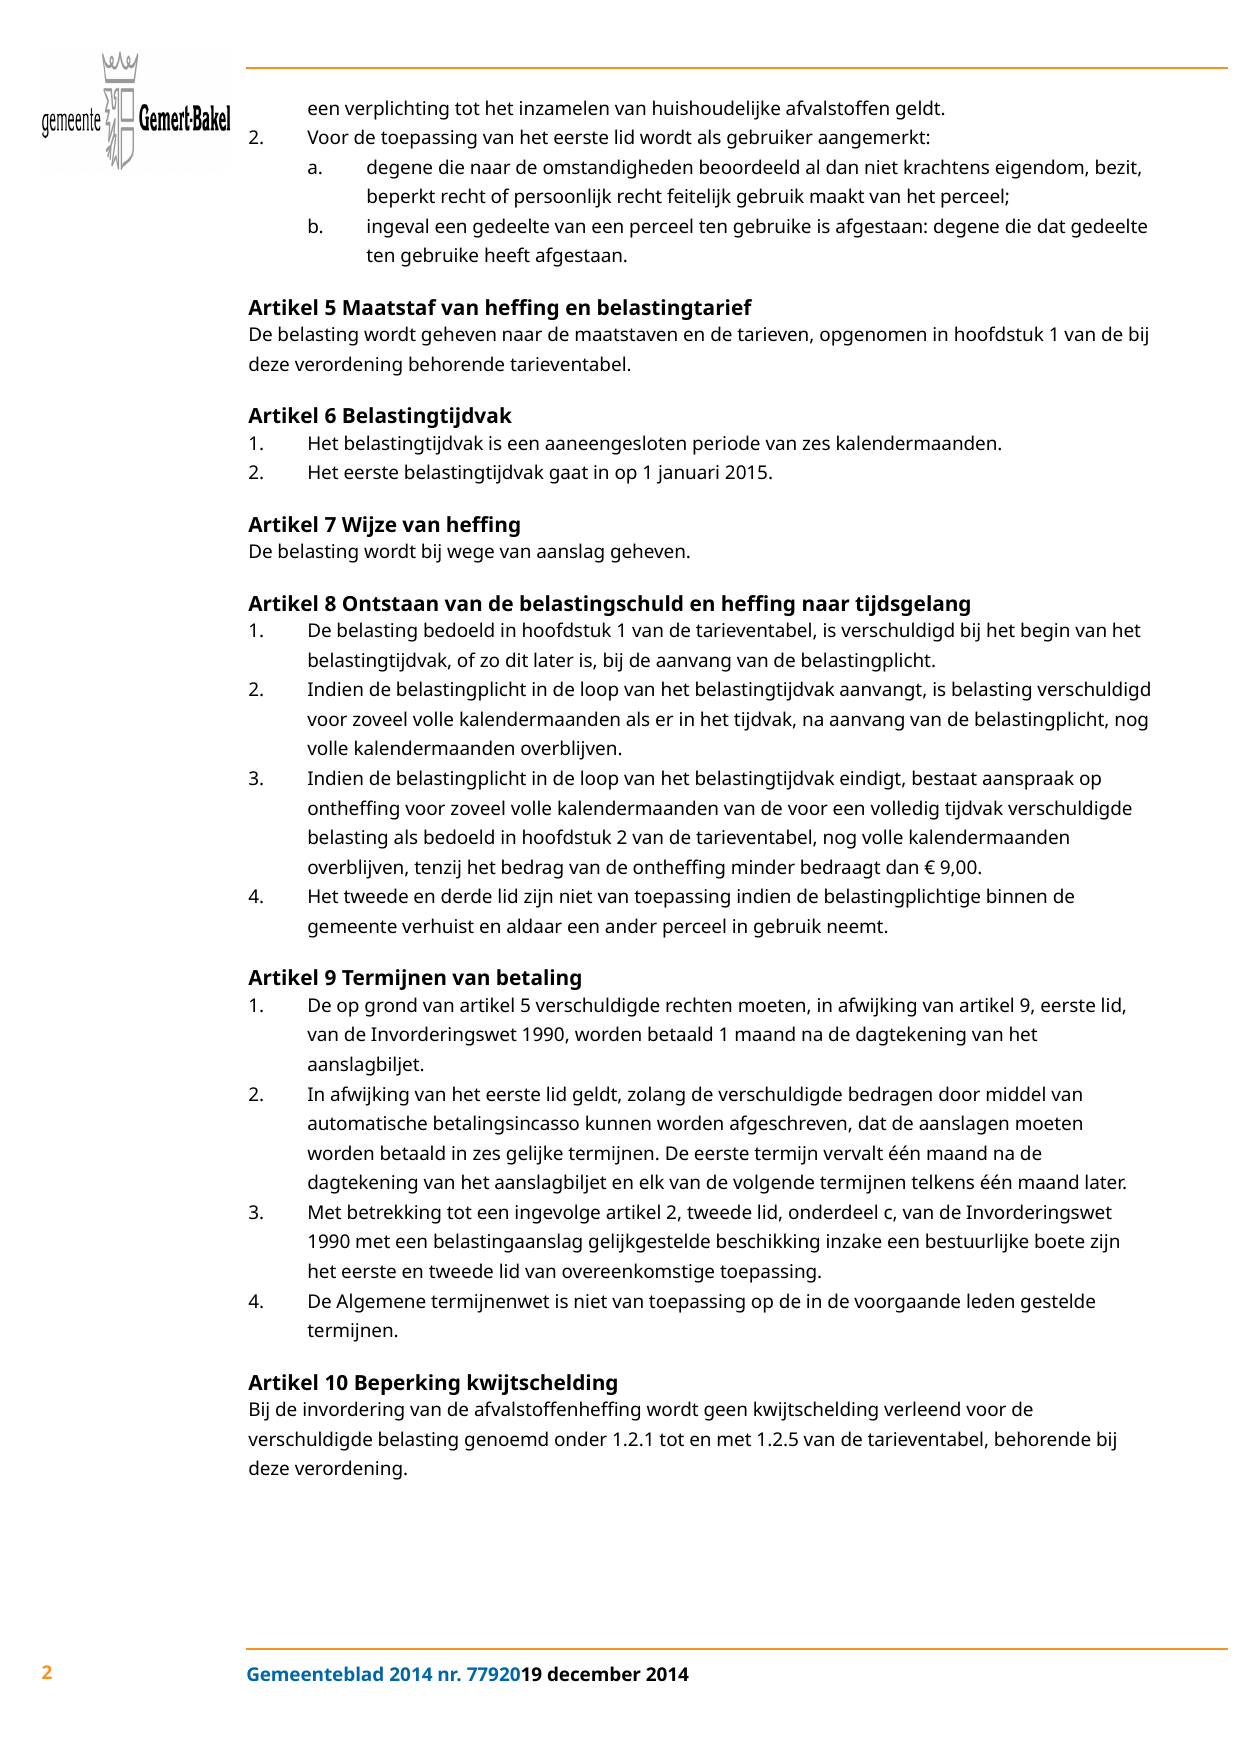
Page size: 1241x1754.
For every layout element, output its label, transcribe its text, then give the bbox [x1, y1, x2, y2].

text Bij de invordering van de afvalstoffenheffing wordt geen kwijtschelding verleend voor de verschuldigde belasting genoemd onder 1.2.1 tot en met 1.2.5 van de tarieventabel, behorende bij deze verordening. [248, 1396, 1152, 1481]
list Indien de belastingplicht in de loop van het belastingtijdvak eindigt, bestaat aanspraak op ontheffing voor zoveel volle kalendermaanden van de voor een volledig tijdvak verschuldigde belasting als bedoeld in hoofdstuk 2 van de tarieventabel, nog volle kalendermaanden overblijven, tenzij het bedrag van de ontheffing minder bedraagt dan € 9,00. [248, 765, 1152, 880]
list een verplichting tot het inzamelen van huishoudelijke afvalstoffen geldt. [248, 95, 1152, 121]
list Voor de toepassing van het eerste lid wordt als gebruiker aangemerkt: [248, 124, 1152, 150]
list De Algemene termijnenwet is niet van toepassing op de in de voorgaande leden gestelde termijnen. [248, 1288, 1152, 1343]
text De belasting wordt bij wege van aanslag geheven. [248, 538, 1152, 564]
list Het tweede en derde lid zijn niet van toepassing indien de belastingplichtige binnen de gemeente verhuist en aldaar een ander perceel in gebruik neemt. [248, 883, 1152, 939]
list Het eerste belastingtijdvak gaat in op 1 januari 2015. [248, 459, 1152, 485]
text Artikel 5 Maatstaf van heffing en belastingtarief [248, 293, 1152, 322]
list Met betrekking tot een ingevolge artikel 2, tweede lid, onderdeel c, van de Invorderingswet 1990 met een belastingaanslag gelijkgestelde beschikking inzake een bestuurlijke boete zijn het eerste en tweede lid van overeenkomstige toepassing. [248, 1199, 1152, 1284]
picture [41, 47, 231, 172]
text Artikel 6 Belastingtijdvak [248, 402, 1152, 430]
text Artikel 8 Ontstaan van de belastingschuld en heffing naar tijdsgelang [248, 589, 1152, 617]
text Artikel 7 Wijze van heffing [248, 510, 1152, 538]
text De belasting wordt geheven naar de maatstaven en de tarieven, opgenomen in hoofdstuk 1 van de bij deze verordening behorende tarieventabel. [248, 322, 1152, 377]
list degene die naar de omstandigheden beoordeeld al dan niet krachtens eigendom, bezit, beperkt recht of persoonlijk recht feitelijk gebruik maakt van het perceel; [307, 154, 1152, 209]
text Artikel 9 Termijnen van betaling [248, 963, 1152, 992]
list In afwijking van het eerste lid geldt, zolang de verschuldigde bedragen door middel van automatische betalingsincasso kunnen worden afgeschreven, dat de aanslagen moeten worden betaald in zes gelijke termijnen. De eerste termijn vervalt één maand na de dagtekening van het aanslagbiljet en elk van de volgende termijnen telkens één maand later. [248, 1081, 1152, 1195]
text Artikel 10 Beperking kwijtschelding [248, 1368, 1152, 1396]
list De belasting bedoeld in hoofdstuk 1 van de tarieventabel, is verschuldigd bij het begin van het belastingtijdvak, of zo dit later is, bij de aanvang van de belastingplicht. [248, 617, 1152, 673]
list Het belastingtijdvak is een aaneengesloten periode van zes kalendermaanden. [248, 430, 1152, 456]
list ingeval een gedeelte van een perceel ten gebruike is afgestaan: degene die dat gedeelte ten gebruike heeft afgestaan. [307, 213, 1152, 268]
list Indien de belastingplicht in de loop van het belastingtijdvak aanvangt, is belasting verschuldigd voor zoveel volle kalendermaanden als er in het tijdvak, na aanvang van de belastingplicht, nog volle kalendermaanden overblijven. [248, 676, 1152, 761]
list De op grond van artikel 5 verschuldigde rechten moeten, in afwijking van artikel 9, eerste lid, van de Invorderingswet 1990, worden betaald 1 maand na de dagtekening van het aanslagbiljet. [248, 992, 1152, 1077]
